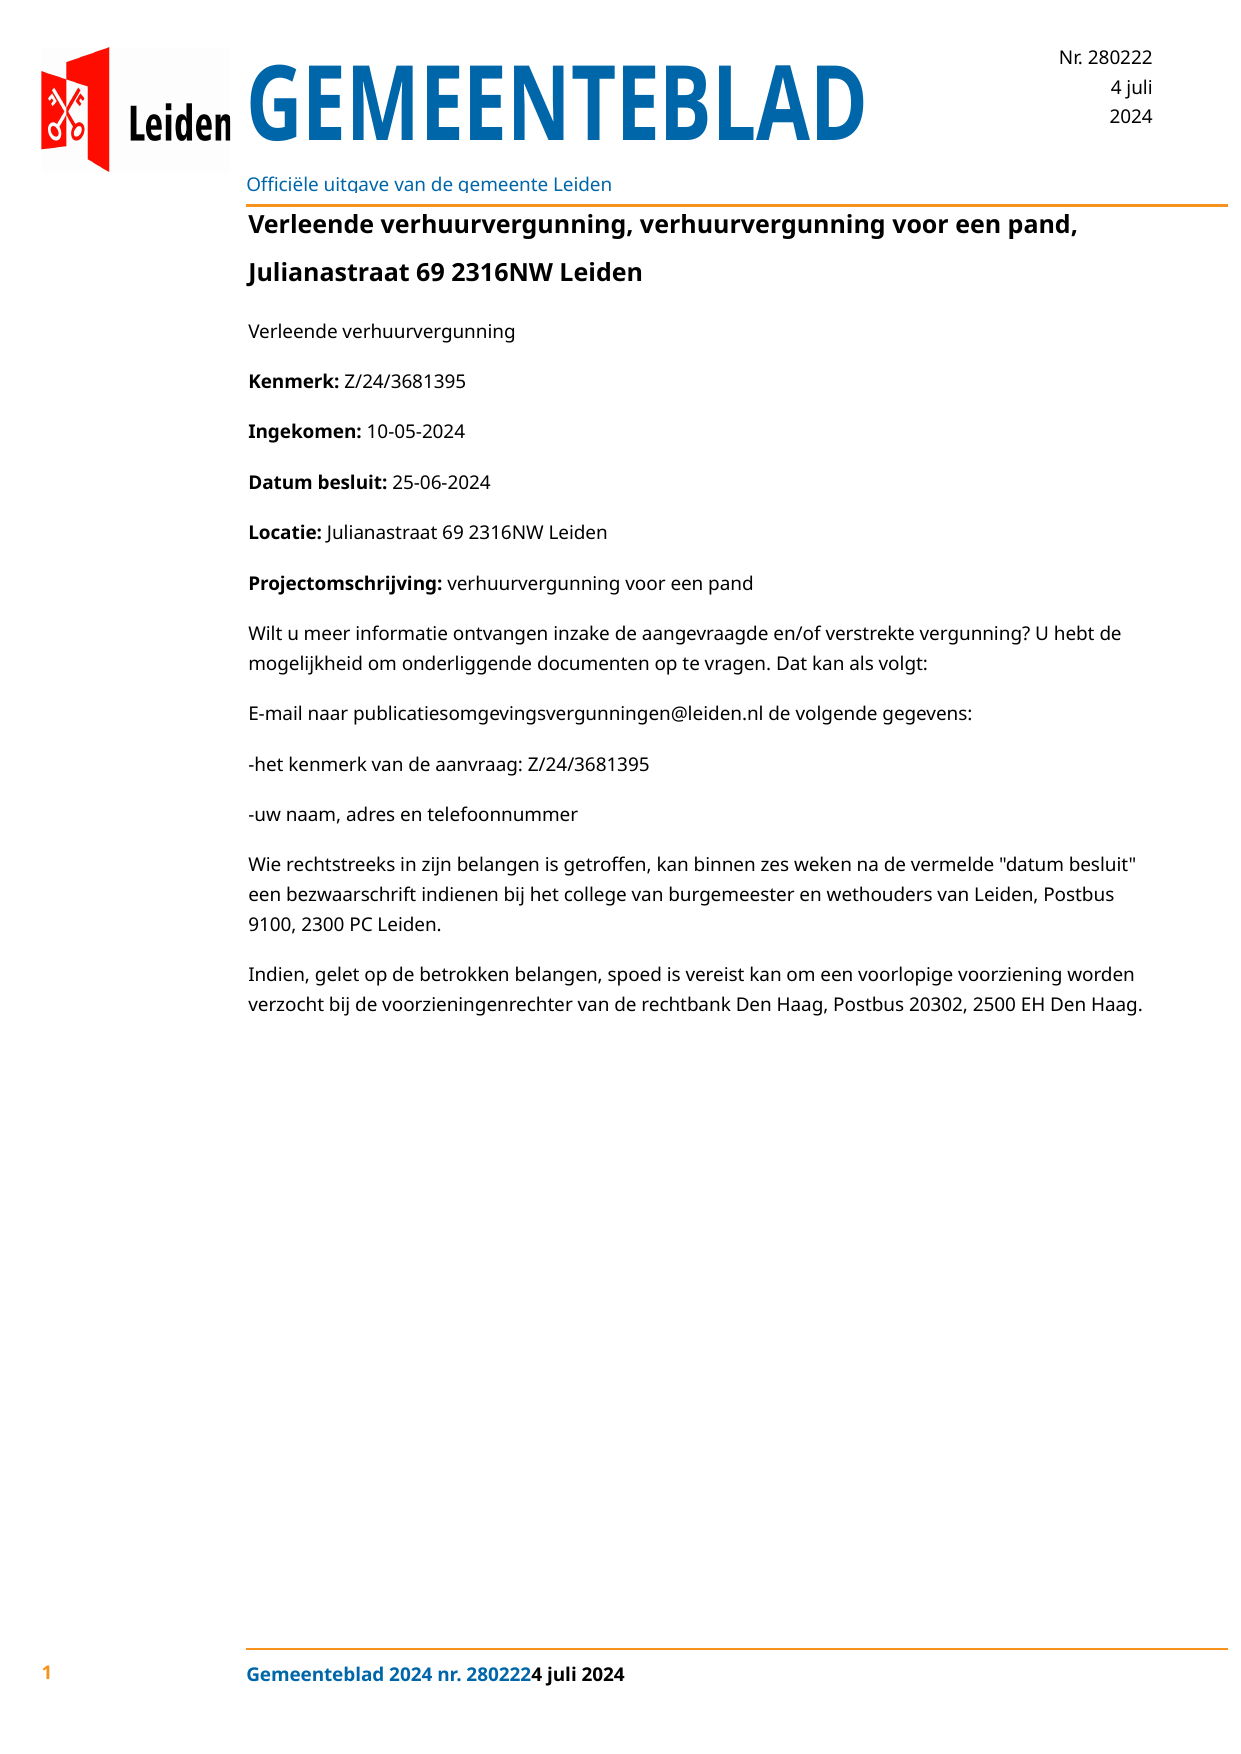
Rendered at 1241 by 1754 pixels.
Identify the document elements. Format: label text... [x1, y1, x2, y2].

text Verleende verhuurvergunning [248, 318, 1152, 344]
text Verleende verhuurvergunning, verhuurvergunning voor een pand, Julianastraat 69 2316NW Leiden [248, 207, 1152, 288]
text Indien, gelet op de betrokken belangen, spoed is vereist kan om een voorlopige voorziening worden verzocht bij de voorzieningenrechter van de rechtbank Den Haag, Postbus 20302, 2500 EH Den Haag. [248, 961, 1152, 1017]
text -het kenmerk van de aanvraag: Z/24/3681395 [248, 751, 1152, 777]
text Projectomschrijving: verhuurvergunning voor een pand [248, 570, 1152, 596]
text Ingekomen: 10-05-2024 [248, 419, 1152, 444]
text Locatie: Julianastraat 69 2316NW Leiden [248, 519, 1152, 545]
text Kenmerk: Z/24/3681395 [248, 368, 1152, 394]
text E-mail naar publicatiesomgevingsvergunningen@leiden.nl de volgende gegevens: [248, 700, 1152, 726]
text Wie rechtstreeks in zijn belangen is getroffen, kan binnen zes weken na de vermelde "datum besluit" een bezwaarschrift indienen bij het college van burgemeester en wethouders van Leiden, Postbus 9100, 2300 PC Leiden. [248, 852, 1152, 937]
text -uw naam, adres en telefoonnummer [248, 801, 1152, 827]
text Wilt u meer informatie ontvangen inzake de aangevraagde en/of verstrekte vergunning? U hebt de mogelijkheid om onderliggende documenten op te vragen. Dat kan als volgt: [248, 620, 1152, 676]
picture [41, 47, 231, 172]
text Datum besluit: 25-06-2024 [248, 469, 1152, 495]
